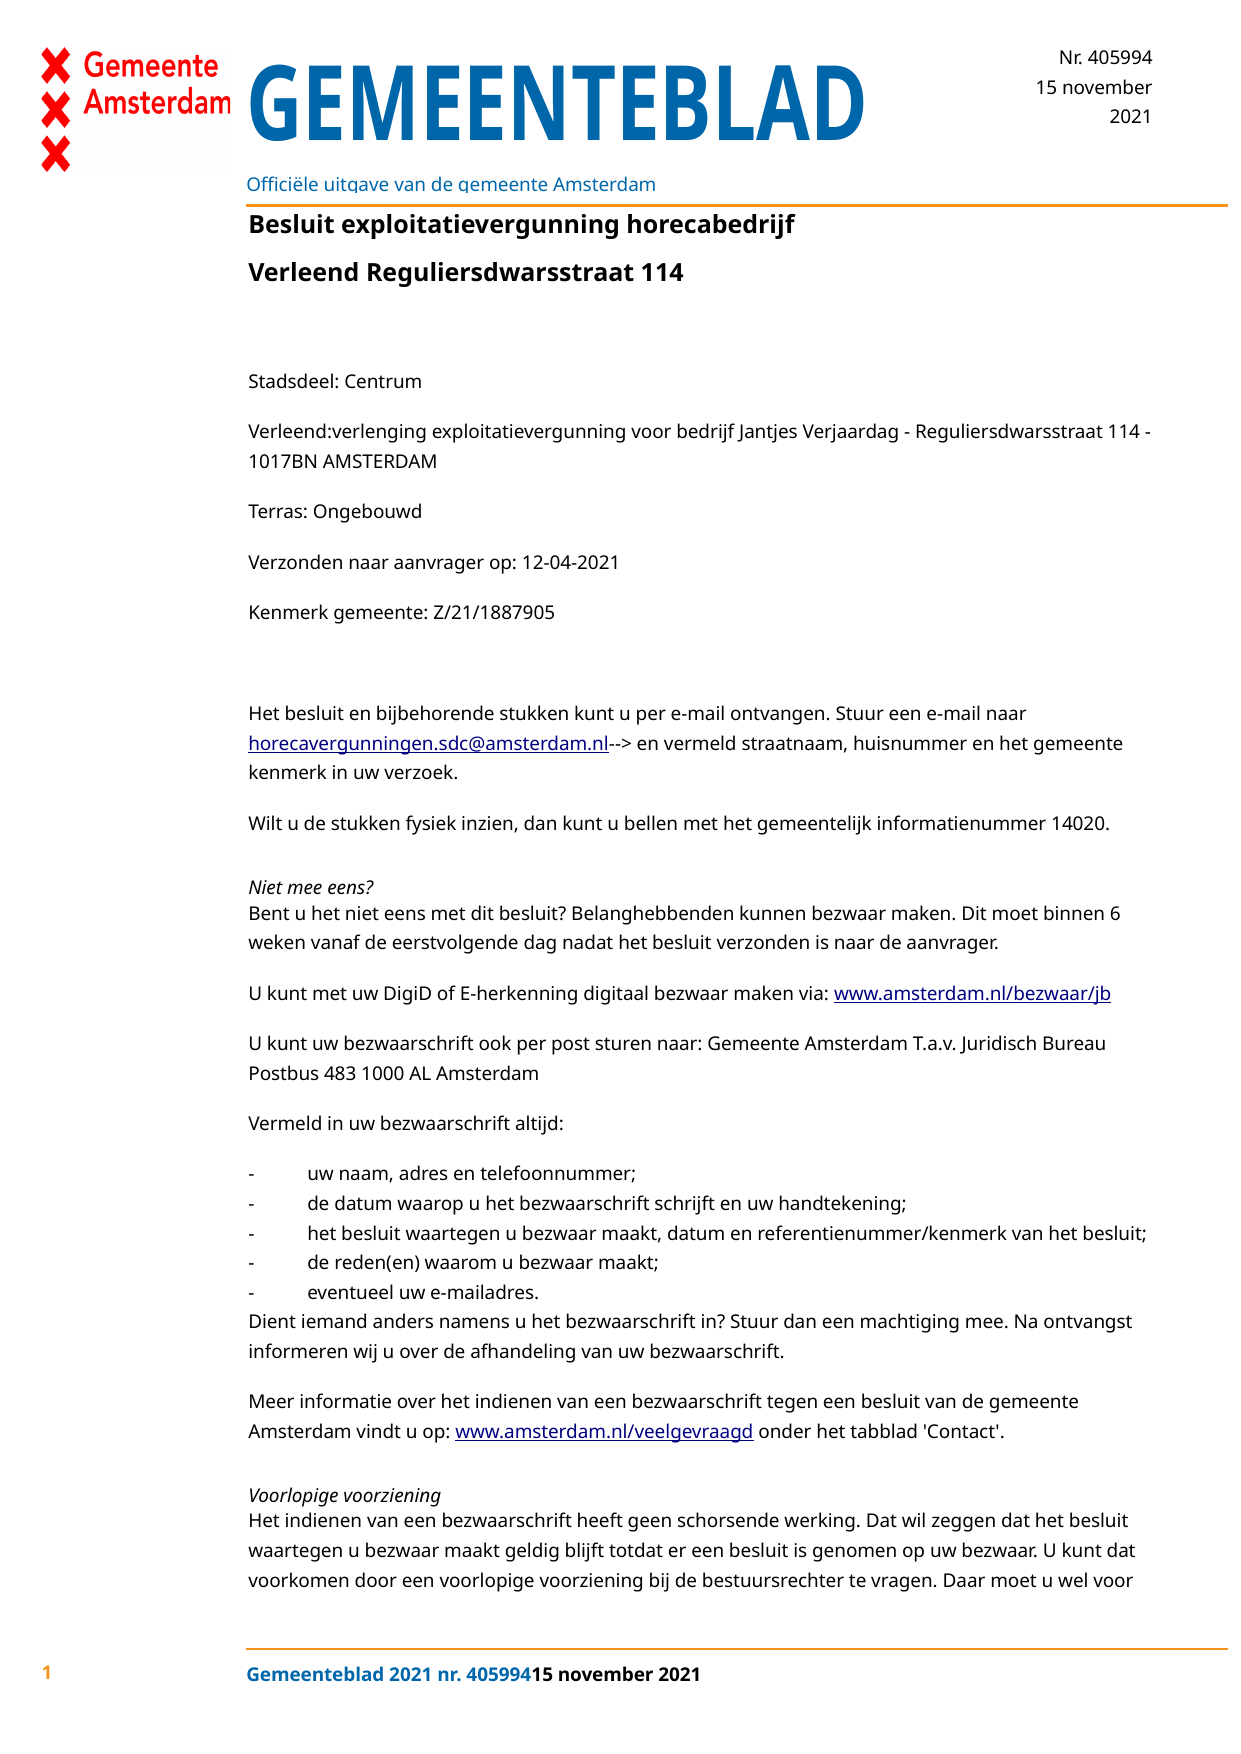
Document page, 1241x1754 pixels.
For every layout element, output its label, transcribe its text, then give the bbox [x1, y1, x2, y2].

text Het besluit en bijbehorende stukken kunt u per e-mail ontvangen. Stuur een e-mail naar horecavergunningen.sdc@amsterdam.nl--> en vermeld straatnaam, huisnummer en het gemeente kenmerk in uw verzoek. [248, 700, 1152, 785]
text Voorlopige voorziening [248, 1482, 1152, 1508]
text Bent u het niet eens met dit besluit? Belanghebbenden kunnen bezwaar maken. Dit moet binnen 6 weken vanaf de eerstvolgende dag nadat het besluit verzonden is naar de aanvrager. [248, 900, 1152, 955]
picture [41, 47, 231, 172]
text Niet mee eens? [248, 874, 1152, 900]
text Besluit exploitatievergunning horecabedrijf Verleend Reguliersdwarsstraat 114 [248, 207, 1152, 288]
text Kenmerk gemeente: Z/21/1887905 [248, 599, 1152, 625]
text U kunt uw bezwaarschrift ook per post sturen naar: Gemeente Amsterdam T.a.v. Juridisch Bureau Postbus 483 1000 AL Amsterdam [248, 1030, 1152, 1085]
text Meer informatie over het indienen van een bezwaarschrift tegen een besluit van de gemeente Amsterdam vindt u op: www.amsterdam.nl/veelgevraagd onder het tabblad 'Contact'. [248, 1388, 1152, 1444]
text Stadsdeel: Centrum [248, 368, 1152, 394]
text Verzonden naar aanvrager op: 12-04-2021 [248, 549, 1152, 575]
list de datum waarop u het bezwaarschrift schrijft en uw handtekening; [248, 1190, 1152, 1216]
list uw naam, adres en telefoonnummer; [248, 1161, 1152, 1186]
text Het indienen van een bezwaarschrift heeft geen schorsende werking. Dat wil zeggen dat het besluit waartegen u bezwaar maakt geldig blijft totdat er een besluit is genomen op uw bezwaar. U kunt dat voorkomen door een voorlopige voorziening bij de bestuursrechter te vragen. Daar moet u wel voor [248, 1508, 1152, 1593]
list het besluit waartegen u bezwaar maakt, datum en referentienummer/kenmerk van het besluit; [248, 1220, 1152, 1245]
text U kunt met uw DigiD of E-herkenning digitaal bezwaar maken via: www.amsterdam.nl/bezwaar/jb [248, 980, 1152, 1005]
text Terras: Ongebouwd [248, 499, 1152, 524]
text Wilt u de stukken fysiek inzien, dan kunt u bellen met het gemeentelijk informatienummer 14020. [248, 810, 1152, 836]
list de reden(en) waarom u bezwaar maakt; [248, 1249, 1152, 1275]
text Dient iemand anders namens u het bezwaarschrift in? Stuur dan een machtiging mee. Na ontvangst informeren wij u over de afhandeling van uw bezwaarschrift. [248, 1308, 1152, 1364]
text Vermeld in uw bezwaarschrift altijd: [248, 1110, 1152, 1136]
list eventueel uw e-mailadres. [248, 1279, 1152, 1304]
text Verleend:verlenging exploitatievergunning voor bedrijf Jantjes Verjaardag - Reguliersdwarsstraat 114 - 1017BN AMSTERDAM [248, 419, 1152, 474]
